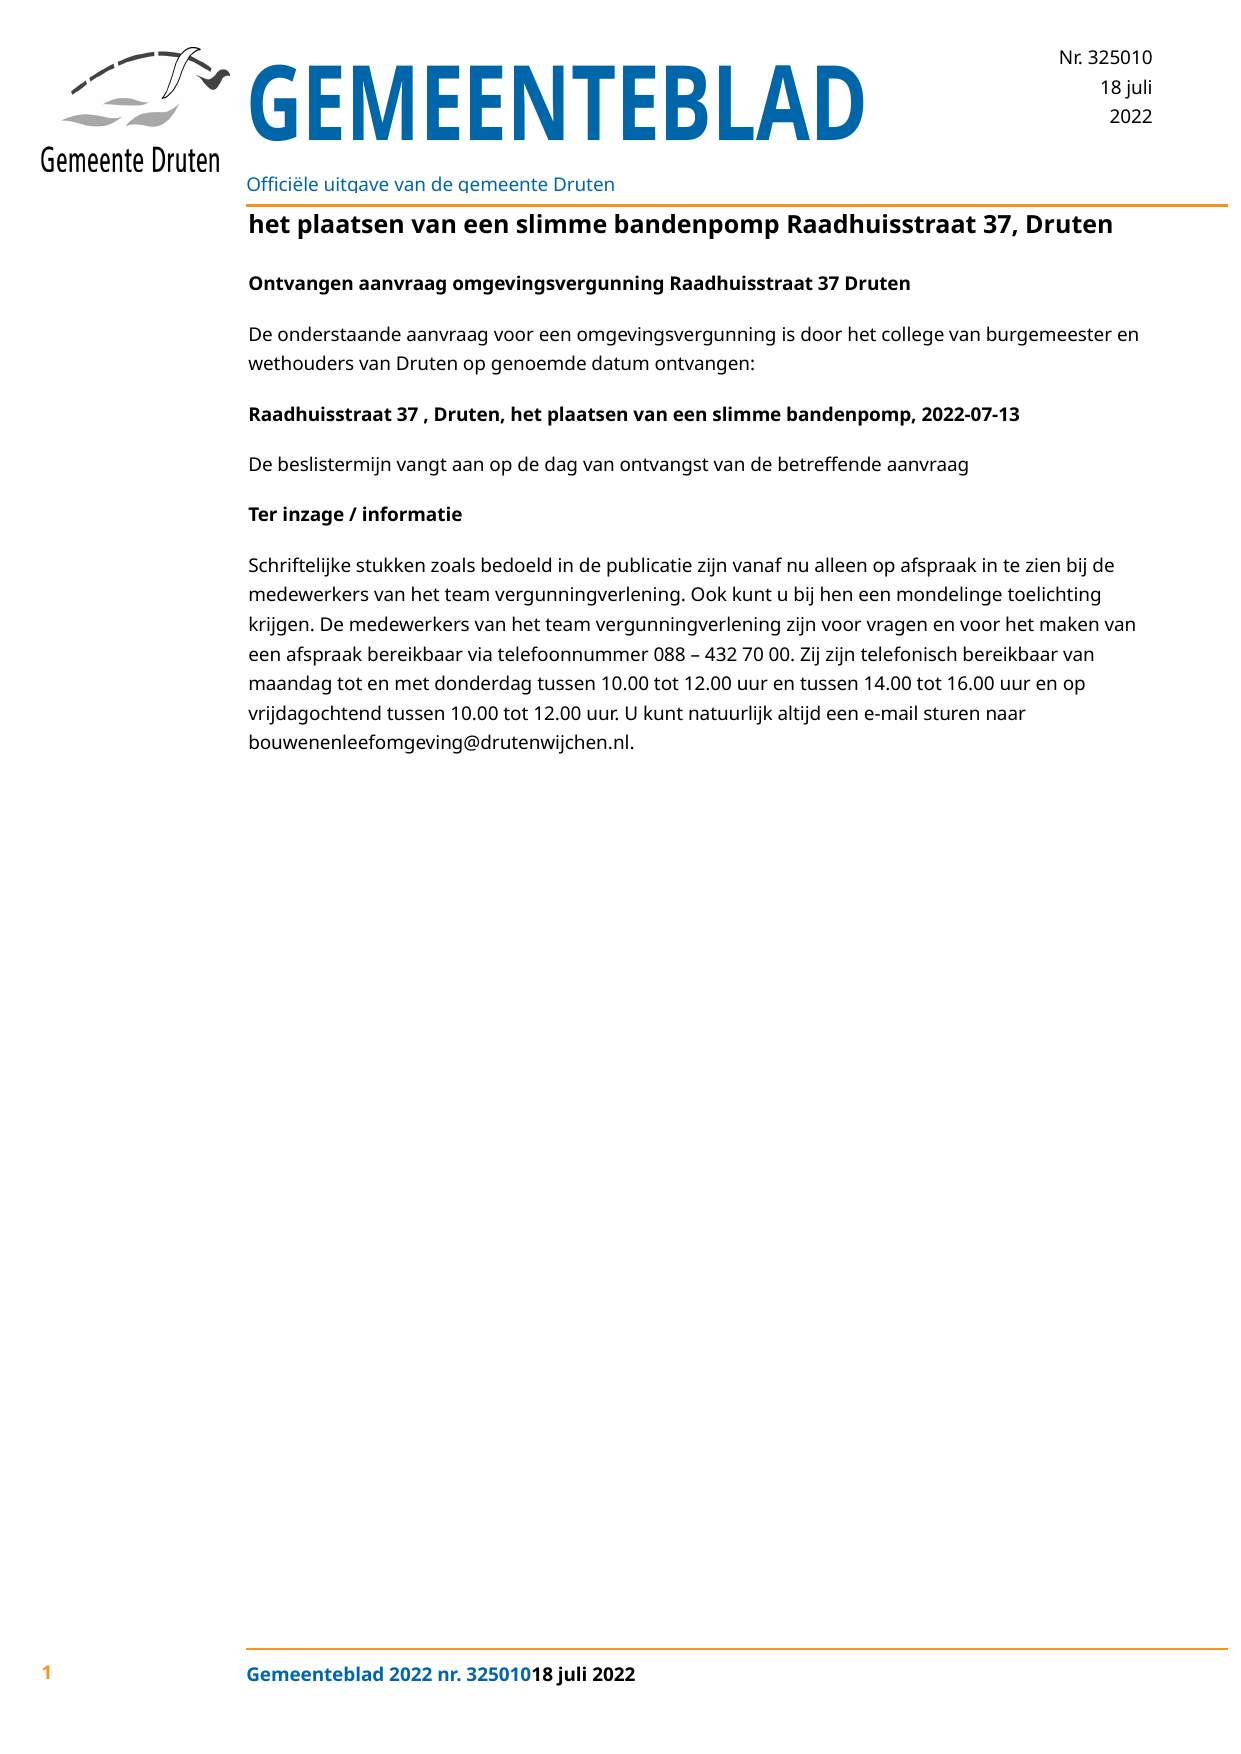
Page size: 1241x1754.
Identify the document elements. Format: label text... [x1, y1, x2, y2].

text Ontvangen aanvraag omgevingsvergunning Raadhuisstraat 37 Druten [248, 270, 1152, 296]
text Raadhuisstraat 37 , Druten, het plaatsen van een slimme bandenpomp, 2022-07-13 [248, 401, 1152, 426]
text Ter inzage / informatie [248, 502, 1152, 527]
text Schriftelijke stukken zoals bedoeld in de publicatie zijn vanaf nu alleen op afspraak in te zien bij de medewerkers van het team vergunningverlening. Ook kunt u bij hen een mondelinge toelichting krijgen. De medewerkers van het team vergunningverlening zijn voor vragen en voor het maken van een afspraak bereikbaar via telefoonnummer 088 – 432 70 00. Zij zijn telefonisch bereikbaar van maandag tot en met donderdag tussen 10.00 tot 12.00 uur en tussen 14.00 tot 16.00 uur en op vrijdagochtend tussen 10.00 tot 12.00 uur. U kunt natuurlijk altijd een e-mail sturen naar bouwenenleefomgeving@drutenwijchen.nl. [248, 552, 1152, 755]
text De onderstaande aanvraag voor een omgevingsvergunning is door het college van burgemeester en wethouders van Druten op genoemde datum ontvangen: [248, 321, 1152, 376]
text De beslistermijn vangt aan op de dag van ontvangst van de betreffende aanvraag [248, 451, 1152, 477]
text het plaatsen van een slimme bandenpomp Raadhuisstraat 37, Druten [248, 207, 1152, 241]
picture [41, 47, 231, 172]
